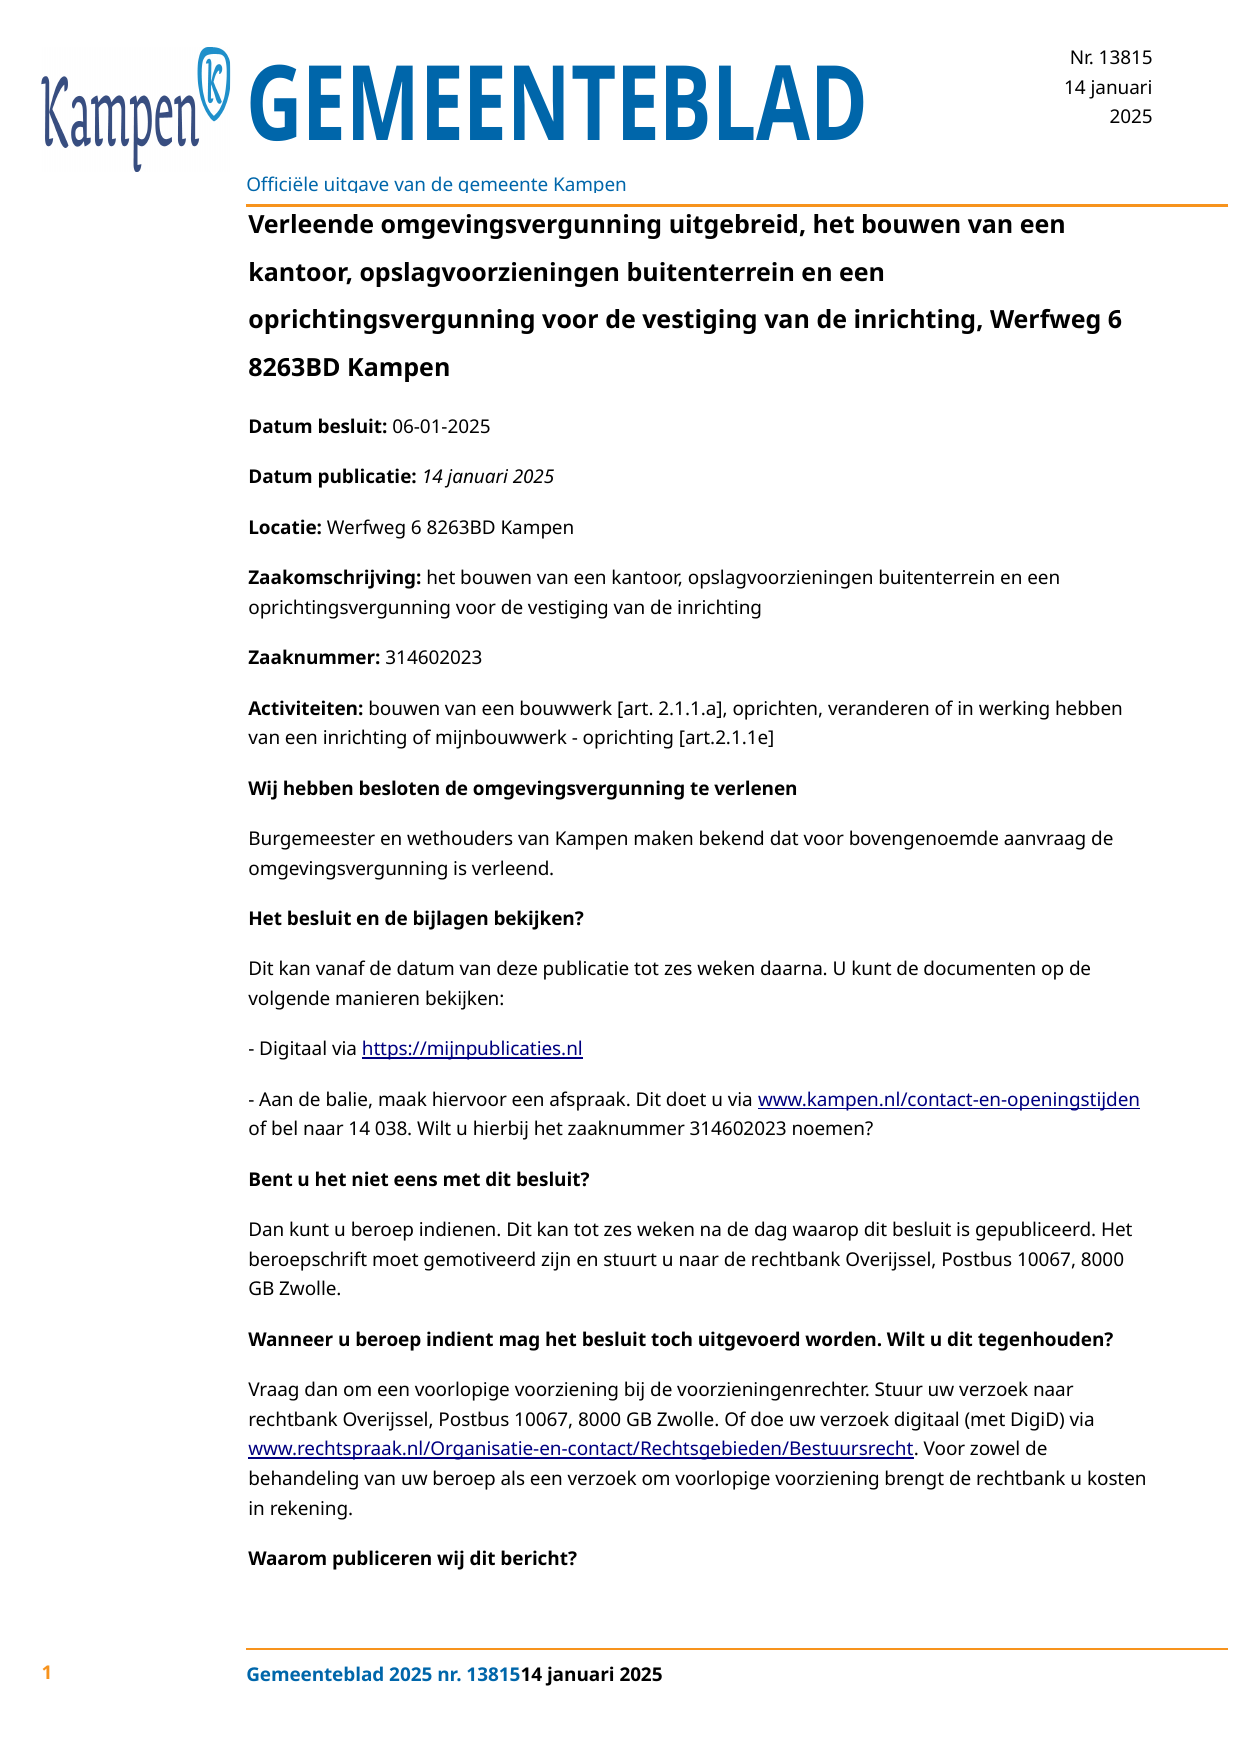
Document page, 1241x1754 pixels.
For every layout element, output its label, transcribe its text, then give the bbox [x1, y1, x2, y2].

text Wanneer u beroep indient mag het besluit toch uitgevoerd worden. Wilt u dit tegenhouden? [248, 1326, 1152, 1352]
text Datum publicatie: 14 januari 2025 [248, 463, 1152, 489]
text Verleende omgevingsvergunning uitgebreid, het bouwen van een kantoor, opslagvoorzieningen buitenterrein en een oprichtingsvergunning voor de vestiging van de inrichting, Werfweg 6 8263BD Kampen [248, 207, 1152, 384]
text Burgemeester en wethouders van Kampen maken bekend dat voor bovengenoemde aanvraag de omgevingsvergunning is verleend. [248, 825, 1152, 881]
text Vraag dan om een voorlopige voorziening bij de voorzieningenrechter. Stuur uw verzoek naar rechtbank Overijssel, Postbus 10067, 8000 GB Zwolle. Of doe uw verzoek digitaal (met DigiD) via www.rechtspraak.nl/Organisatie-en-contact/Rechtsgebieden/Bestuursrecht. Voor zowel de behandeling van uw beroep als een verzoek om voorlopige voorziening brengt de rechtbank u kosten in rekening. [248, 1376, 1152, 1521]
text Het besluit en de bijlagen bekijken? [248, 905, 1152, 931]
text Datum besluit: 06-01-2025 [248, 413, 1152, 439]
text Wij hebben besloten de omgevingsvergunning te verlenen [248, 775, 1152, 801]
text - Digitaal via https://mijnpublicaties.nl [248, 1036, 1152, 1061]
text Dan kunt u beroep indienen. Dit kan tot zes weken na de dag waarop dit besluit is gepubliceerd. Het beroepschrift moet gemotiveerd zijn en stuurt u naar de rechtbank Overijssel, Postbus 10067, 8000 GB Zwolle. [248, 1216, 1152, 1301]
text Zaakomschrijving: het bouwen van een kantoor, opslagvoorzieningen buitenterrein en een oprichtingsvergunning voor de vestiging van de inrichting [248, 564, 1152, 620]
text Zaaknummer: 314602023 [248, 644, 1152, 670]
text Waarom publiceren wij dit bericht? [248, 1545, 1152, 1571]
text Locatie: Werfweg 6 8263BD Kampen [248, 514, 1152, 540]
text Bent u het niet eens met dit besluit? [248, 1166, 1152, 1192]
text Activiteiten: bouwen van een bouwwerk [art. 2.1.1.a], oprichten, veranderen of in werking hebben van een inrichting of mijnbouwwerk - oprichting [art.2.1.1e] [248, 695, 1152, 750]
text Dit kan vanaf de datum van deze publicatie tot zes weken daarna. U kunt de documenten op de volgende manieren bekijken: [248, 956, 1152, 1011]
text - Aan de balie, maak hiervoor een afspraak. Dit doet u via www.kampen.nl/contact-en-openingstijden of bel naar 14 038. Wilt u hierbij het zaaknummer 314602023 noemen? [248, 1086, 1152, 1141]
picture [41, 47, 231, 172]
